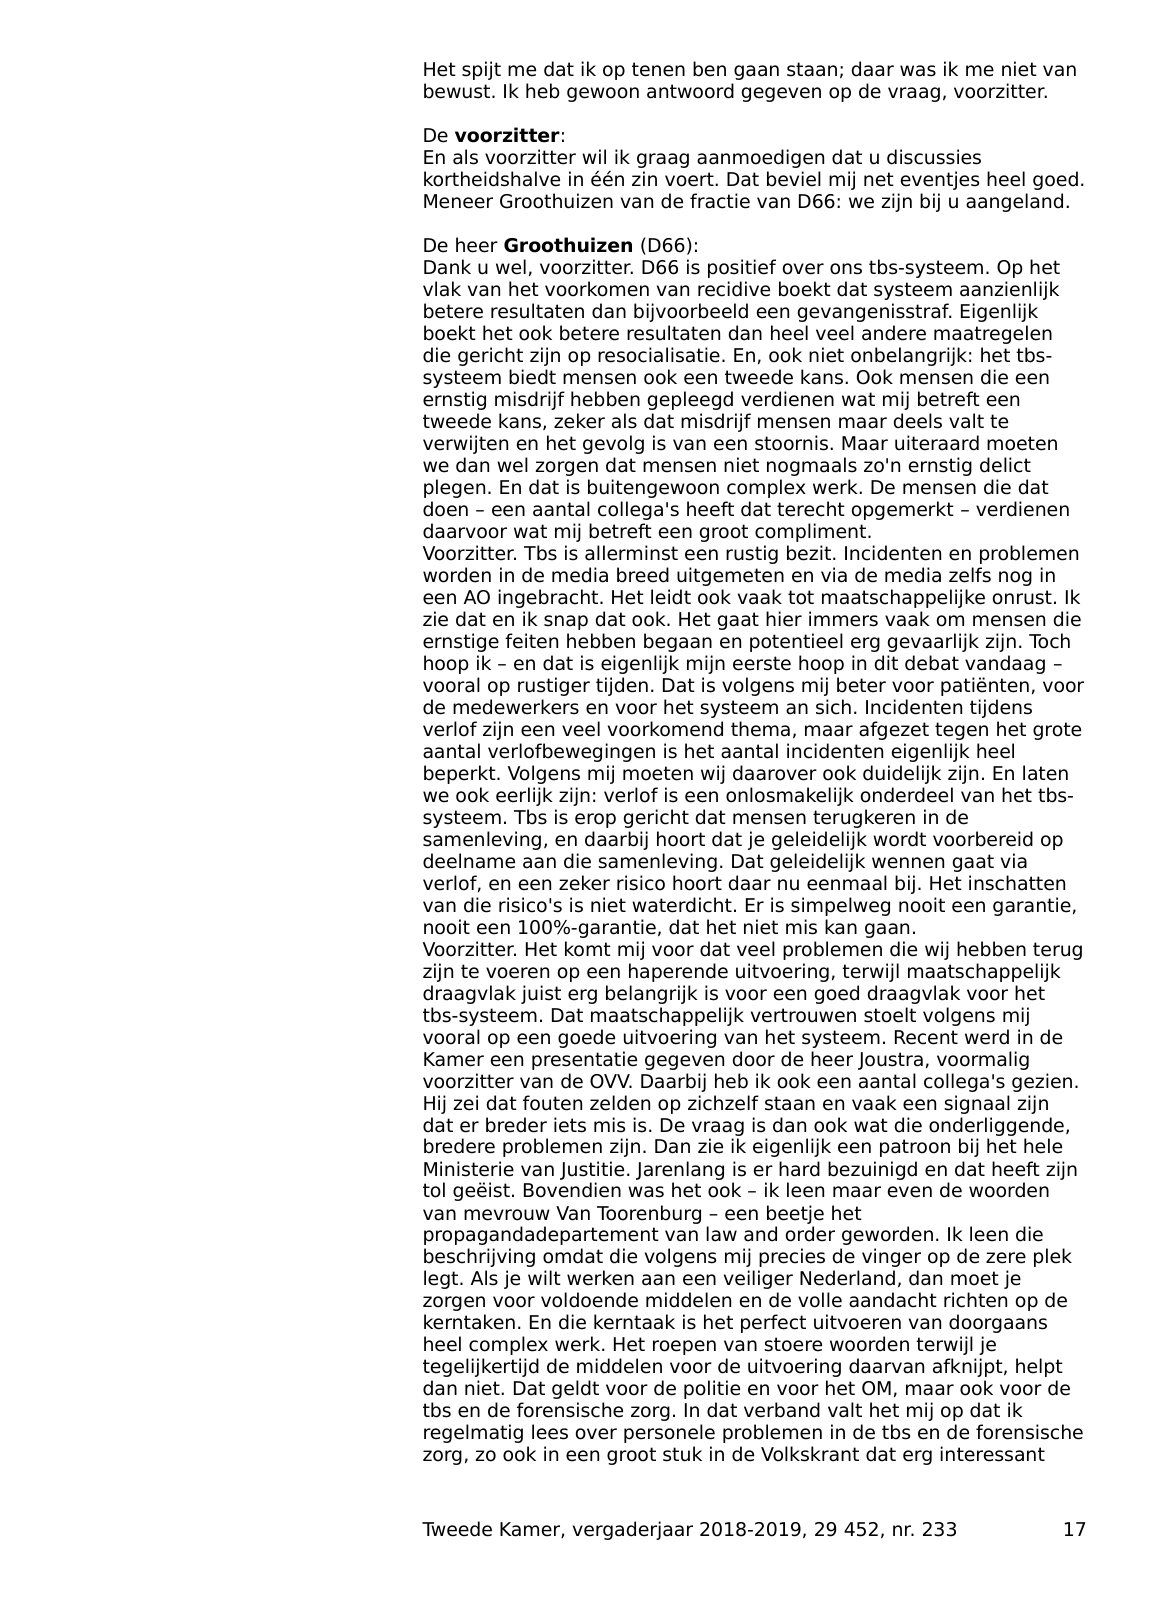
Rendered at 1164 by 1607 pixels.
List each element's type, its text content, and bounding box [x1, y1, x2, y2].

text Voorzitter. Het komt mij voor dat veel problemen die wij hebben terug zijn te voeren op een haperende uitvoering, terwijl maatschappelijk draagvlak juist erg belangrijk is voor een goed draagvlak voor het tbs-systeem. Dat maatschappelijk vertrouwen stoelt volgens mij vooral op een goede uitvoering van het systeem. Recent werd in de Kamer een presentatie gegeven door de heer Joustra, voormalig voorzitter van de OVV. Daarbij heb ik ook een aantal collega's gezien. Hij zei dat fouten zelden op zichzelf staan en vaak een signaal zijn dat er breder iets mis is. De vraag is dan ook wat die onderliggende, bredere problemen zijn. Dan zie ik eigenlijk een patroon bij het hele Ministerie van Justitie. Jarenlang is er hard bezuinigd en dat heeft zijn tol geëist. Bovendien was het ook – ik leen maar even de woorden van mevrouw Van Toorenburg – een beetje het propagandadepartement van law and order geworden. Ik leen die beschrijving omdat die volgens mij precies de vinger op de zere plek legt. Als je wilt werken aan een veiliger Nederland, dan moet je zorgen voor voldoende middelen en de volle aandacht richten op de kerntaken. En die kerntaak is het perfect uitvoeren van doorgaans heel complex werk. Het roepen van stoere woorden terwijl je tegelijkertijd de middelen voor de uitvoering daarvan afknijpt, helpt dan niet. Dat geldt voor de politie en voor het OM, maar ook voor de tbs en de forensische zorg. In dat verband valt het mij op dat ik regelmatig lees over personele problemen in de tbs en de forensische zorg, zo ook in een groot stuk in de Volkskrant dat erg interessant [422, 939, 1087, 1466]
text Dank u wel, voorzitter. D66 is positief over ons tbs-systeem. Op het vlak van het voorkomen van recidive boekt dat systeem aanzienlijk betere resultaten dan bijvoorbeeld een gevangenisstraf. Eigenlijk boekt het ook betere resultaten dan heel veel andere maatregelen die gericht zijn op resocialisatie. En, ook niet onbelangrijk: het tbs-systeem biedt mensen ook een tweede kans. Ook mensen die een ernstig misdrijf hebben gepleegd verdienen wat mij betreft een tweede kans, zeker als dat misdrijf mensen maar deels valt te verwijten en het gevolg is van een stoornis. Maar uiteraard moeten we dan wel zorgen dat mensen niet nogmaals zo'n ernstig delict plegen. En dat is buitengewoon complex werk. De mensen die dat doen – een aantal collega's heeft dat terecht opgemerkt – verdienen daarvoor wat mij betreft een groot compliment. [422, 257, 1087, 543]
text Meneer Groothuizen van de fractie van D66: we zijn bij u aangeland. [422, 191, 1087, 213]
text De voorzitter: [422, 125, 1087, 147]
text Het spijt me dat ik op tenen ben gaan staan; daar was ik me niet van bewust. Ik heb gewoon antwoord gegeven op de vraag, voorzitter. [422, 59, 1087, 103]
text De heer Groothuizen (D66): [422, 235, 1087, 257]
text En als voorzitter wil ik graag aanmoedigen dat u discussies kortheidshalve in één zin voert. Dat beviel mij net eventjes heel goed. [422, 147, 1087, 191]
text Voorzitter. Tbs is allerminst een rustig bezit. Incidenten en problemen worden in de media breed uitgemeten en via de media zelfs nog in een AO ingebracht. Het leidt ook vaak tot maatschappelijke onrust. Ik zie dat en ik snap dat ook. Het gaat hier immers vaak om mensen die ernstige feiten hebben begaan en potentieel erg gevaarlijk zijn. Toch hoop ik – en dat is eigenlijk mijn eerste hoop in dit debat vandaag – vooral op rustiger tijden. Dat is volgens mij beter voor patiënten, voor de medewerkers en voor het systeem an sich. Incidenten tijdens verlof zijn een veel voorkomend thema, maar afgezet tegen het grote aantal verlofbewegingen is het aantal incidenten eigenlijk heel beperkt. Volgens mij moeten wij daarover ook duidelijk zijn. En laten we ook eerlijk zijn: verlof is een onlosmakelijk onderdeel van het tbs-systeem. Tbs is erop gericht dat mensen terugkeren in de samenleving, en daarbij hoort dat je geleidelijk wordt voorbereid op deelname aan die samenleving. Dat geleidelijk wennen gaat via verlof, en een zeker risico hoort daar nu eenmaal bij. Het inschatten van die risico's is niet waterdicht. Er is simpelweg nooit een garantie, nooit een 100%-garantie, dat het niet mis kan gaan. [422, 543, 1087, 939]
